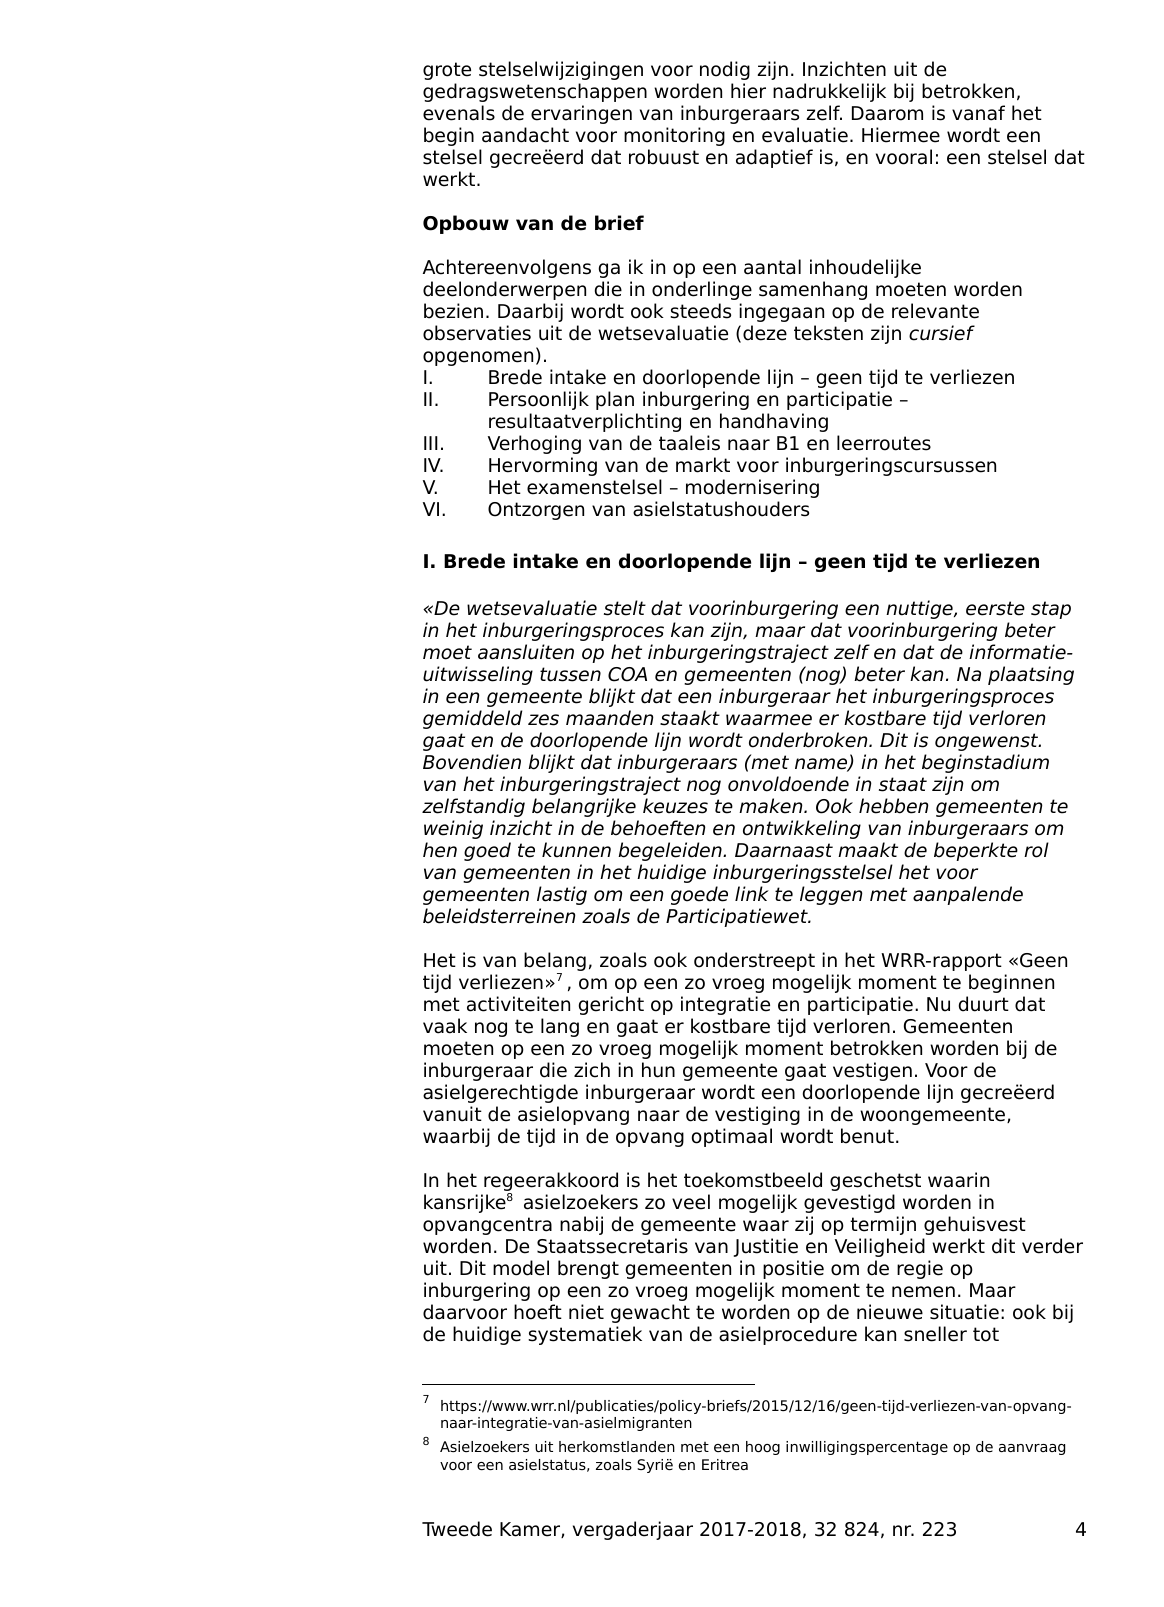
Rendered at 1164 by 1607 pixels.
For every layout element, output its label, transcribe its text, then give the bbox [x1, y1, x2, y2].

text grote stelselwijzigingen voor nodig zijn. Inzichten uit de gedragswetenschappen worden hier nadrukkelijk bij betrokken, evenals de ervaringen van inburgeraars zelf. Daarom is vanaf het begin aandacht voor monitoring en evaluatie. Hiermee wordt een stelsel gecreëerd dat robuust en adaptief is, en vooral: een stelsel dat werkt. [422, 59, 1087, 191]
subtitle I. Brede intake en doorlopende lijn – geen tijd te verliezen [422, 551, 1087, 573]
text IV. Hervorming van de markt voor inburgeringscursussen [422, 455, 1087, 477]
text I. Brede intake en doorlopende lijn – geen tijd te verliezen [422, 367, 1087, 389]
text In het regeerakkoord is het toekomstbeeld geschetst waarin kansrijke asielzoekers zo veel mogelijk gevestigd worden in opvangcentra nabij de gemeente waar zij op termijn gehuisvest worden. De Staatssecretaris van Justitie en Veiligheid werkt dit verder uit. Dit model brengt gemeenten in positie om de regie op inburgering op een zo vroeg mogelijk moment te nemen. Maar daarvoor hoeft niet gewacht te worden op de nieuwe situatie: ook bij de huidige systematiek van de asielprocedure kan sneller tot [422, 1170, 1087, 1346]
text Asielzoekers uit herkomstlanden met een hoog inwilligingspercentage op de aanvraag voor een asielstatus, zoals Syrië en Eritrea [422, 1435, 1087, 1474]
text https://www.wrr.nl/publicaties/policy-briefs/2015/12/16/geen-tijd-verliezen-van-opvang-naar-integratie-van-asielmigranten [422, 1393, 1087, 1432]
text «De wetsevaluatie stelt dat voorinburgering een nuttige, eerste stap in het inburgeringsproces kan zijn, maar dat voorinburgering beter moet aansluiten op het inburgeringstraject zelf en dat de informatie-uitwisseling tussen COA en gemeenten (nog) beter kan. Na plaatsing in een gemeente blijkt dat een inburgeraar het inburgeringsproces gemiddeld zes maanden staakt waarmee er kostbare tijd verloren gaat en de doorlopende lijn wordt onderbroken. Dit is ongewenst. Bovendien blijkt dat inburgeraars (met name) in het beginstadium van het inburgeringstraject nog onvoldoende in staat zijn om zelfstandig belangrijke keuzes te maken. Ook hebben gemeenten te weinig inzicht in de behoeften en ontwikkeling van inburgeraars om hen goed te kunnen begeleiden. Daarnaast maakt de beperkte rol van gemeenten in het huidige inburgeringsstelsel het voor gemeenten lastig om een goede link te leggen met aanpalende beleidsterreinen zoals de Participatiewet. [422, 598, 1087, 928]
text II. Persoonlijk plan inburgering en participatie – resultaatverplichting en handhaving [422, 389, 1087, 433]
subtitle Opbouw van de brief [422, 213, 1087, 235]
text Achtereenvolgens ga ik in op een aantal inhoudelijke deelonderwerpen die in onderlinge samenhang moeten worden bezien. Daarbij wordt ook steeds ingegaan op de relevante observaties uit de wetsevaluatie (deze teksten zijn cursief opgenomen). [422, 257, 1087, 367]
text V. Het examenstelsel – modernisering [422, 477, 1087, 499]
text III. Verhoging van de taaleis naar B1 en leerroutes [422, 433, 1087, 455]
text Het is van belang, zoals ook onderstreept in het WRR-rapport «Geen tijd verliezen», om op een zo vroeg mogelijk moment te beginnen met activiteiten gericht op integratie en participatie. Nu duurt dat vaak nog te lang en gaat er kostbare tijd verloren. Gemeenten moeten op een zo vroeg mogelijk moment betrokken worden bij de inburgeraar die zich in hun gemeente gaat vestigen. Voor de asielgerechtigde inburgeraar wordt een doorlopende lijn gecreëerd vanuit de asielopvang naar de vestiging in de woongemeente, waarbij de tijd in de opvang optimaal wordt benut. [422, 950, 1087, 1148]
text VI. Ontzorgen van asielstatushouders [422, 499, 1087, 521]
